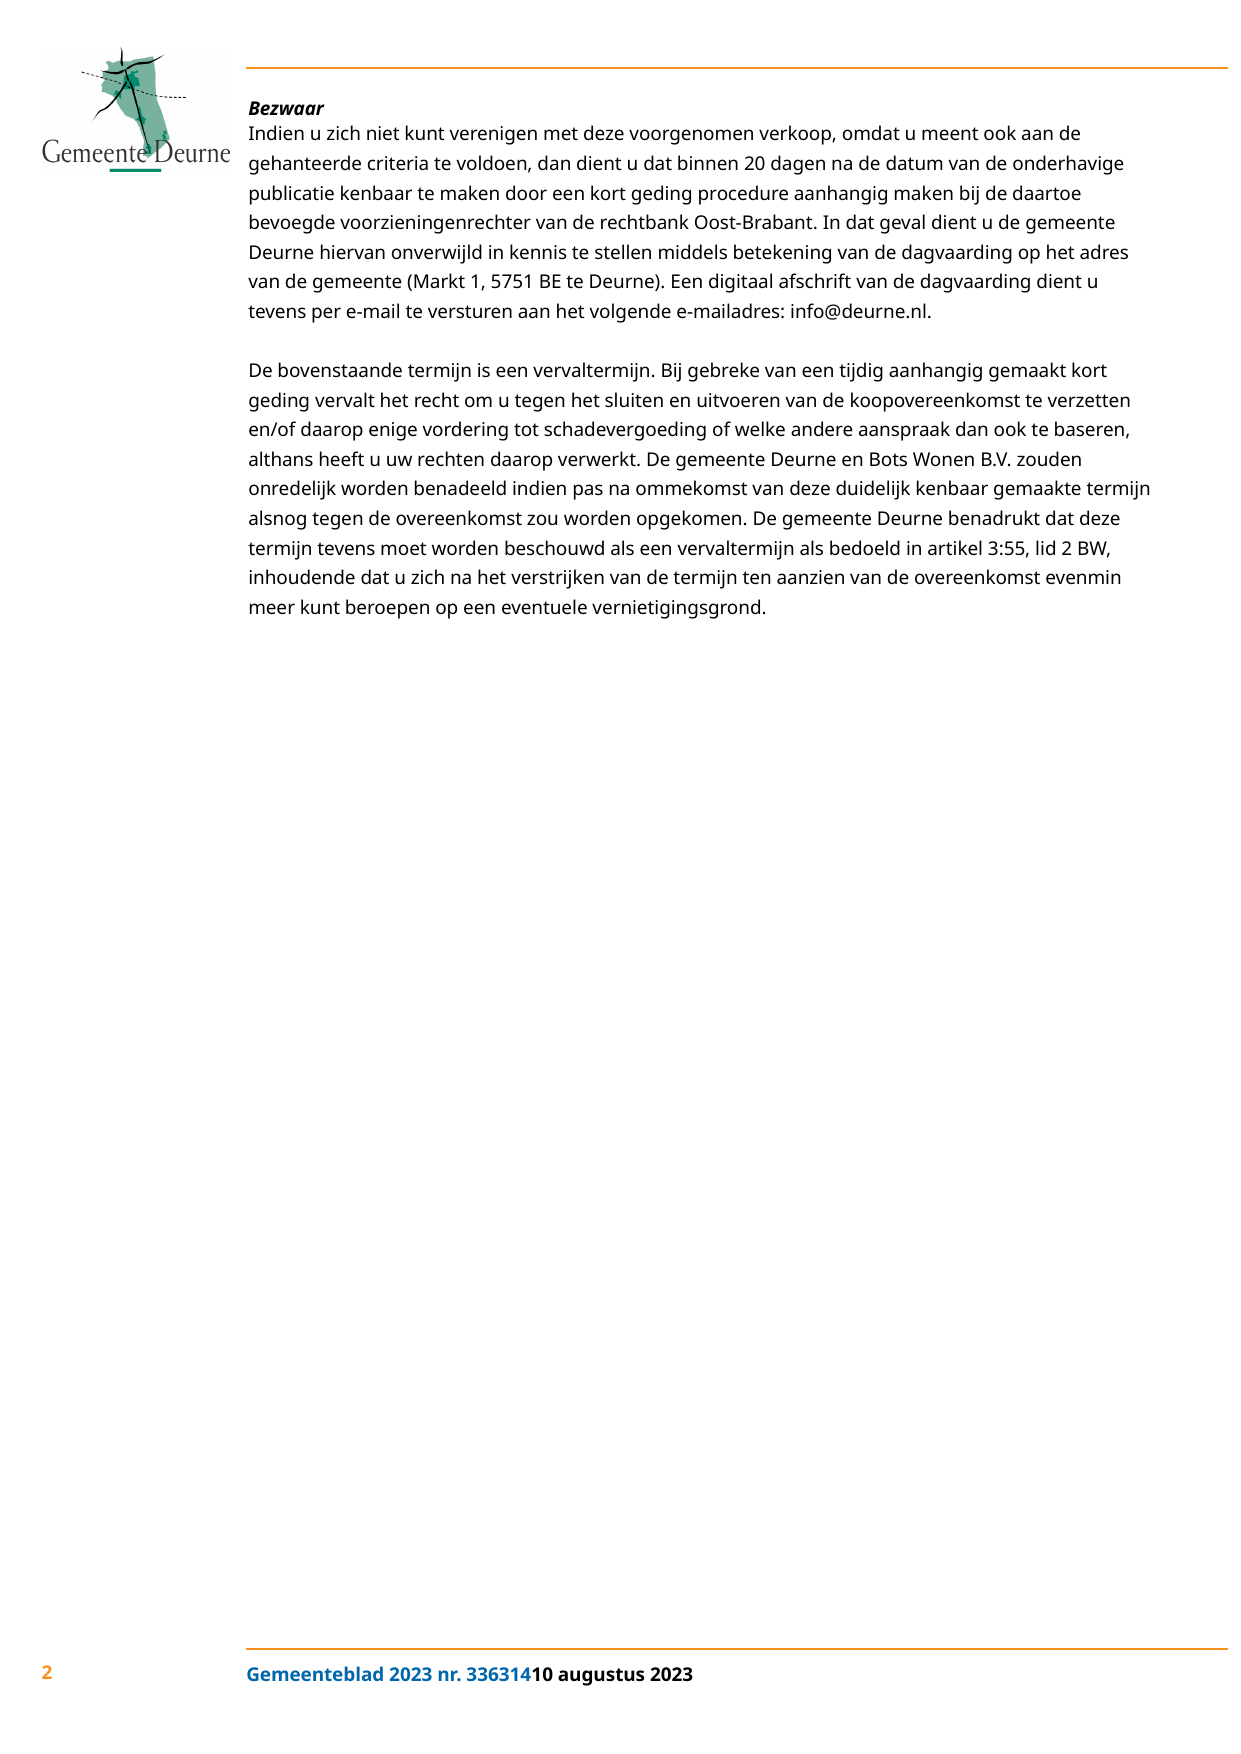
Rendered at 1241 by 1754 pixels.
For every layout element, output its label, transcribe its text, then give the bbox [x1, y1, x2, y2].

picture [41, 47, 231, 172]
text Indien u zich niet kunt verenigen met deze voorgenomen verkoop, omdat u meent ook aan de gehanteerde criteria te voldoen, dan dient u dat binnen 20 dagen na de datum van de onderhavige publicatie kenbaar te maken door een kort geding procedure aanhangig maken bij de daartoe bevoegde voorzieningenrechter van de rechtbank Oost-Brabant. In dat geval dient u de gemeente Deurne hiervan onverwijld in kennis te stellen middels betekening van de dagvaarding op het adres van de gemeente (Markt 1, 5751 BE te Deurne). Een digitaal afschrift van de dagvaarding dient u tevens per e-mail te versturen aan het volgende e-mailadres: info@deurne.nl. [248, 121, 1152, 324]
text De bovenstaande termijn is een vervaltermijn. Bij gebreke van een tijdig aanhangig gemaakt kort geding vervalt het recht om u tegen het sluiten en uitvoeren van de koopovereenkomst te verzetten en/of daarop enige vordering tot schadevergoeding of welke andere aanspraak dan ook te baseren, althans heeft u uw rechten daarop verwerkt. De gemeente Deurne en Bots Wonen B.V. zouden onredelijk worden benadeeld indien pas na ommekomst van deze duidelijk kenbaar gemaakte termijn alsnog tegen de overeenkomst zou worden opgekomen. De gemeente Deurne benadrukt dat deze termijn tevens moet worden beschouwd als een vervaltermijn als bedoeld in artikel 3:55, lid 2 BW, inhoudende dat u zich na het verstrijken van de termijn ten aanzien van de overeenkomst evenmin meer kunt beroepen op een eventuele vernietigingsgrond. [248, 357, 1152, 619]
text Bezwaar [248, 95, 1152, 121]
